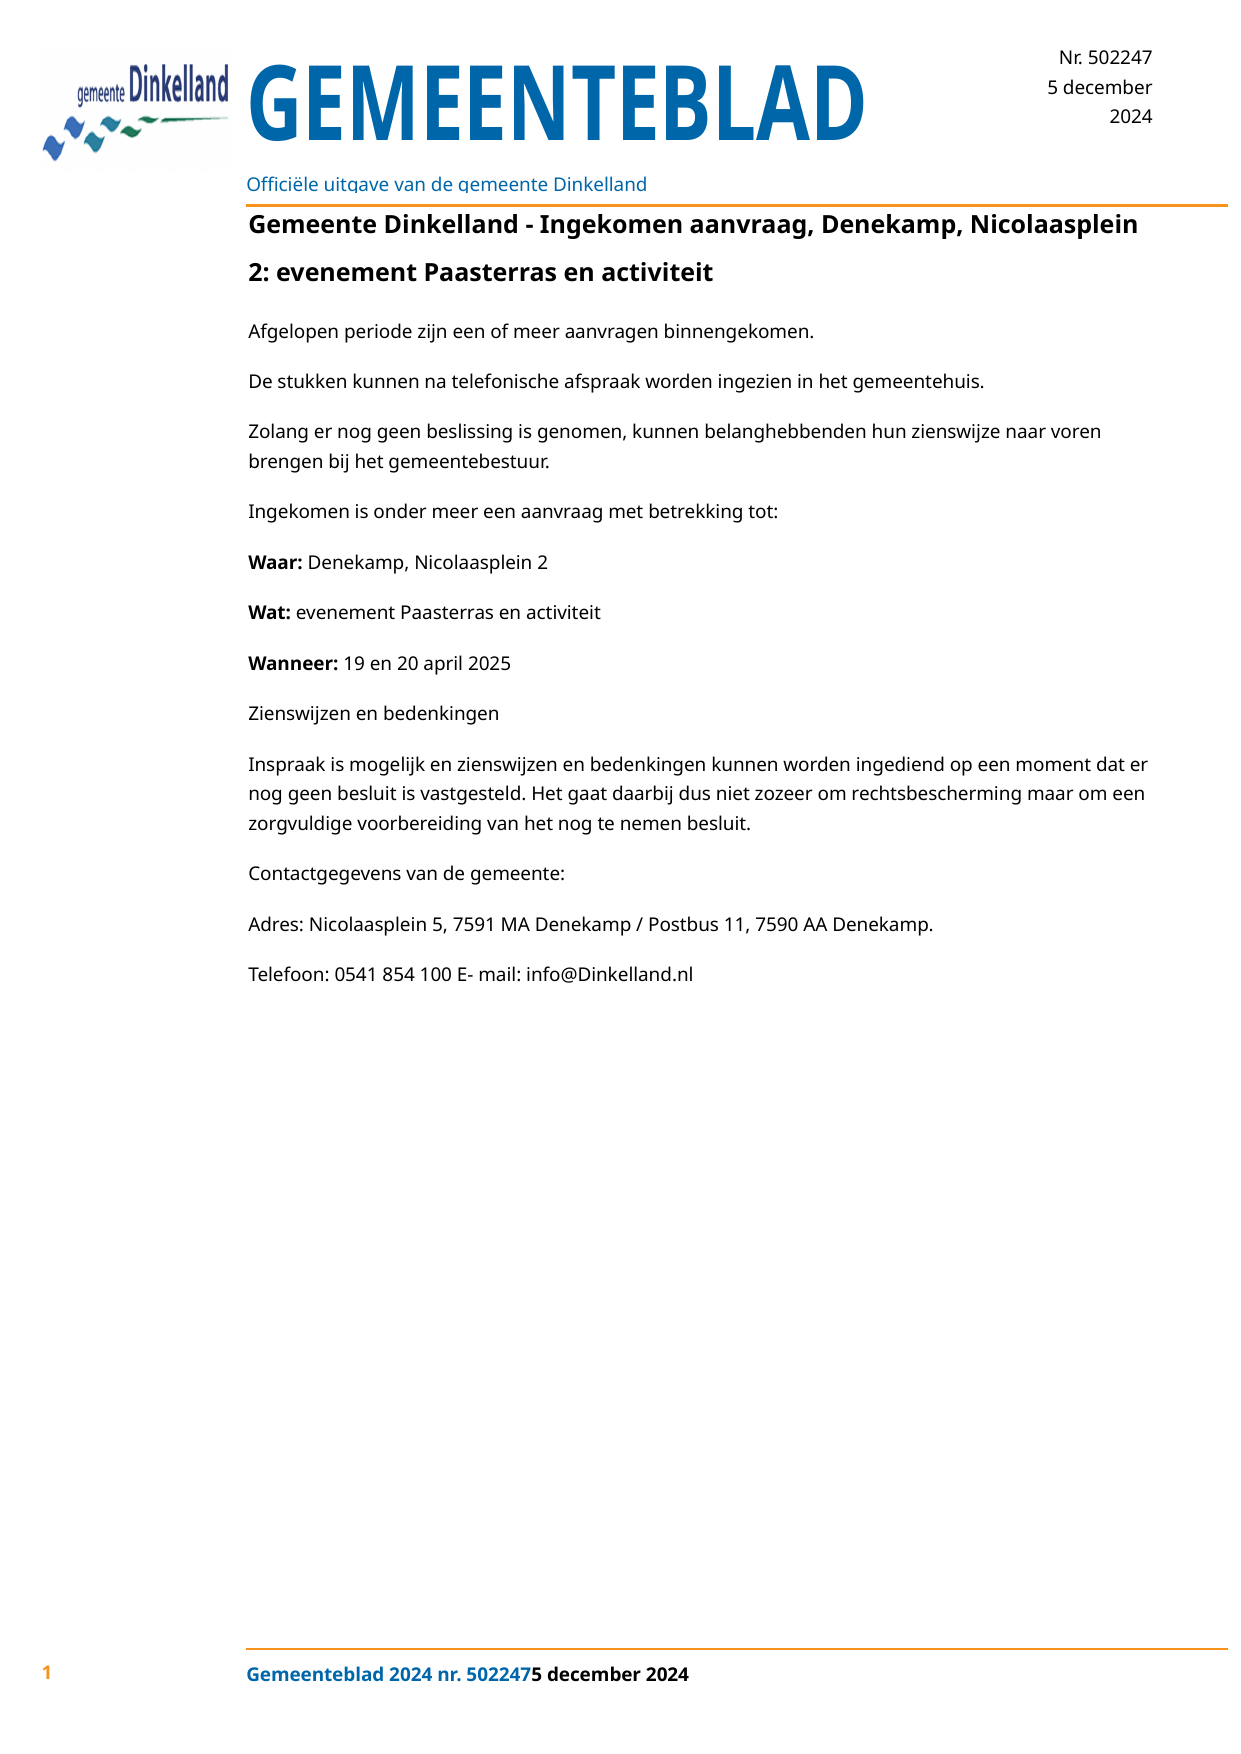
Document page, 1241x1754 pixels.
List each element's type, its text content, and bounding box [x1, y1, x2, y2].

text Contactgegevens van de gemeente: [248, 860, 1152, 886]
text Zolang er nog geen beslissing is genomen, kunnen belanghebbenden hun zienswijze naar voren brengen bij het gemeentebestuur. [248, 419, 1152, 474]
text Inspraak is mogelijk en zienswijzen en bedenkingen kunnen worden ingediend op een moment dat er nog geen besluit is vastgesteld. Het gaat daarbij dus niet zozeer om rechtsbescherming maar om een zorgvuldige voorbereiding van het nog te nemen besluit. [248, 751, 1152, 836]
picture [41, 47, 231, 172]
text Ingekomen is onder meer een aanvraag met betrekking tot: [248, 499, 1152, 524]
text Gemeente Dinkelland - Ingekomen aanvraag, Denekamp, Nicolaasplein 2: evenement Paasterras en activiteit [248, 207, 1152, 288]
text Wanneer: 19 en 20 april 2025 [248, 650, 1152, 676]
text Wat: evenement Paasterras en activiteit [248, 599, 1152, 625]
text Waar: Denekamp, Nicolaasplein 2 [248, 549, 1152, 575]
text Adres: Nicolaasplein 5, 7591 MA Denekamp / Postbus 11, 7590 AA Denekamp. [248, 911, 1152, 937]
text Afgelopen periode zijn een of meer aanvragen binnengekomen. [248, 318, 1152, 344]
text Zienswijzen en bedenkingen [248, 700, 1152, 726]
text Telefoon: 0541 854 100 E- mail: info@Dinkelland.nl [248, 961, 1152, 987]
text De stukken kunnen na telefonische afspraak worden ingezien in het gemeentehuis. [248, 368, 1152, 394]
